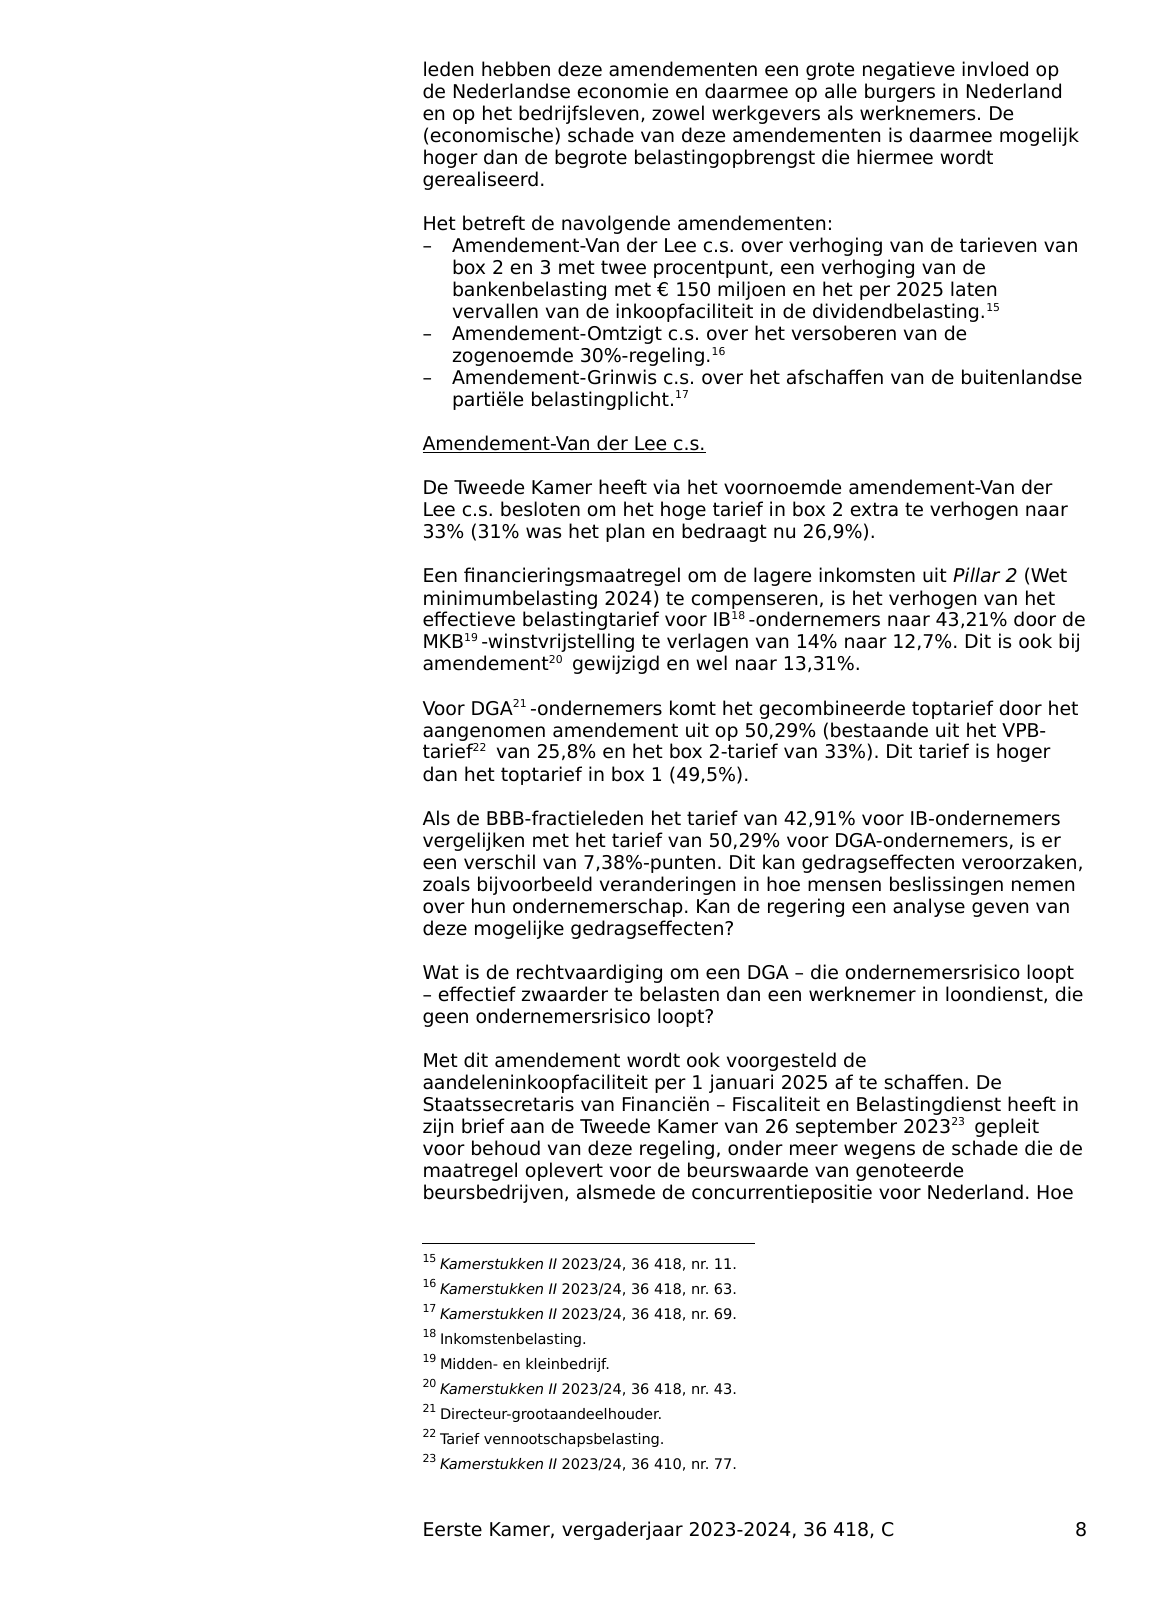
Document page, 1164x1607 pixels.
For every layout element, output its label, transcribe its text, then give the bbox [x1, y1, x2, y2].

text De Tweede Kamer heeft via het voornoemde amendement-Van der Lee c.s. besloten om het hoge tarief in box 2 extra te verhogen naar 33% (31% was het plan en bedraagt nu 26,9%). [422, 477, 1087, 543]
text Kamerstukken II 2023/24, 36 410, nr. 77. [422, 1452, 1087, 1474]
text – Amendement-Grinwis c.s. over het afschaffen van de buitenlandse partiële belastingplicht. [422, 367, 1087, 411]
text Kamerstukken II 2023/24, 36 418, nr. 11. [422, 1252, 1087, 1274]
text Inkomstenbelasting. [422, 1327, 1087, 1349]
text Een financieringsmaatregel om de lagere inkomsten uit Pillar 2 (Wet minimumbelasting 2024) te compenseren, is het verhogen van het effectieve belastingtarief voor IB-ondernemers naar 43,21% door de MKB-winstvrijstelling te verlagen van 14% naar 12,7%. Dit is ook bij amendement gewijzigd en wel naar 13,31%. [422, 565, 1087, 675]
text Tarief vennootschapsbelasting. [422, 1427, 1087, 1449]
text Midden- en kleinbedrijf. [422, 1352, 1087, 1374]
text Kamerstukken II 2023/24, 36 418, nr. 69. [422, 1302, 1087, 1324]
text Voor DGA-ondernemers komt het gecombineerde toptarief door het aangenomen amendement uit op 50,29% (bestaande uit het VPB-tarief van 25,8% en het box 2-tarief van 33%). Dit tarief is hoger dan het toptarief in box 1 (49,5%). [422, 697, 1087, 785]
text Kamerstukken II 2023/24, 36 418, nr. 63. [422, 1277, 1087, 1299]
text leden hebben deze amendementen een grote negatieve invloed op de Nederlandse economie en daarmee op alle burgers in Nederland en op het bedrijfsleven, zowel werkgevers als werknemers. De (economische) schade van deze amendementen is daarmee mogelijk hoger dan de begrote belastingopbrengst die hiermee wordt gerealiseerd. [422, 59, 1087, 191]
text Met dit amendement wordt ook voorgesteld de aandeleninkoopfaciliteit per 1 januari 2025 af te schaffen. De Staatssecretaris van Financiën – Fiscaliteit en Belastingdienst heeft in zijn brief aan de Tweede Kamer van 26 september 2023 gepleit voor behoud van deze regeling, onder meer wegens de schade die de maatregel oplevert voor de beurswaarde van genoteerde beursbedrijven, alsmede de concurrentiepositie voor Nederland. Hoe [422, 1050, 1087, 1204]
text Wat is de rechtvaardiging om een DGA – die ondernemersrisico loopt – effectief zwaarder te belasten dan een werknemer in loondienst, die geen ondernemersrisico loopt? [422, 962, 1087, 1028]
text – Amendement-Omtzigt c.s. over het versoberen van de zogenoemde 30%-regeling. [422, 323, 1087, 367]
text Directeur-grootaandeelhouder. [422, 1402, 1087, 1424]
text – Amendement-Van der Lee c.s. over verhoging van de tarieven van box 2 en 3 met twee procentpunt, een verhoging van de bankenbelasting met € 150 miljoen en het per 2025 laten vervallen van de inkoopfaciliteit in de dividendbelasting. [422, 235, 1087, 323]
subtitle Amendement-Van der Lee c.s. [422, 433, 1087, 455]
text Kamerstukken II 2023/24, 36 418, nr. 43. [422, 1377, 1087, 1399]
text Als de BBB-fractieleden het tarief van 42,91% voor IB-ondernemers vergelijken met het tarief van 50,29% voor DGA-ondernemers, is er een verschil van 7,38%-punten. Dit kan gedragseffecten veroorzaken, zoals bijvoorbeeld veranderingen in hoe mensen beslissingen nemen over hun ondernemerschap. Kan de regering een analyse geven van deze mogelijke gedragseffecten? [422, 808, 1087, 939]
text Het betreft de navolgende amendementen: [422, 213, 1087, 235]
